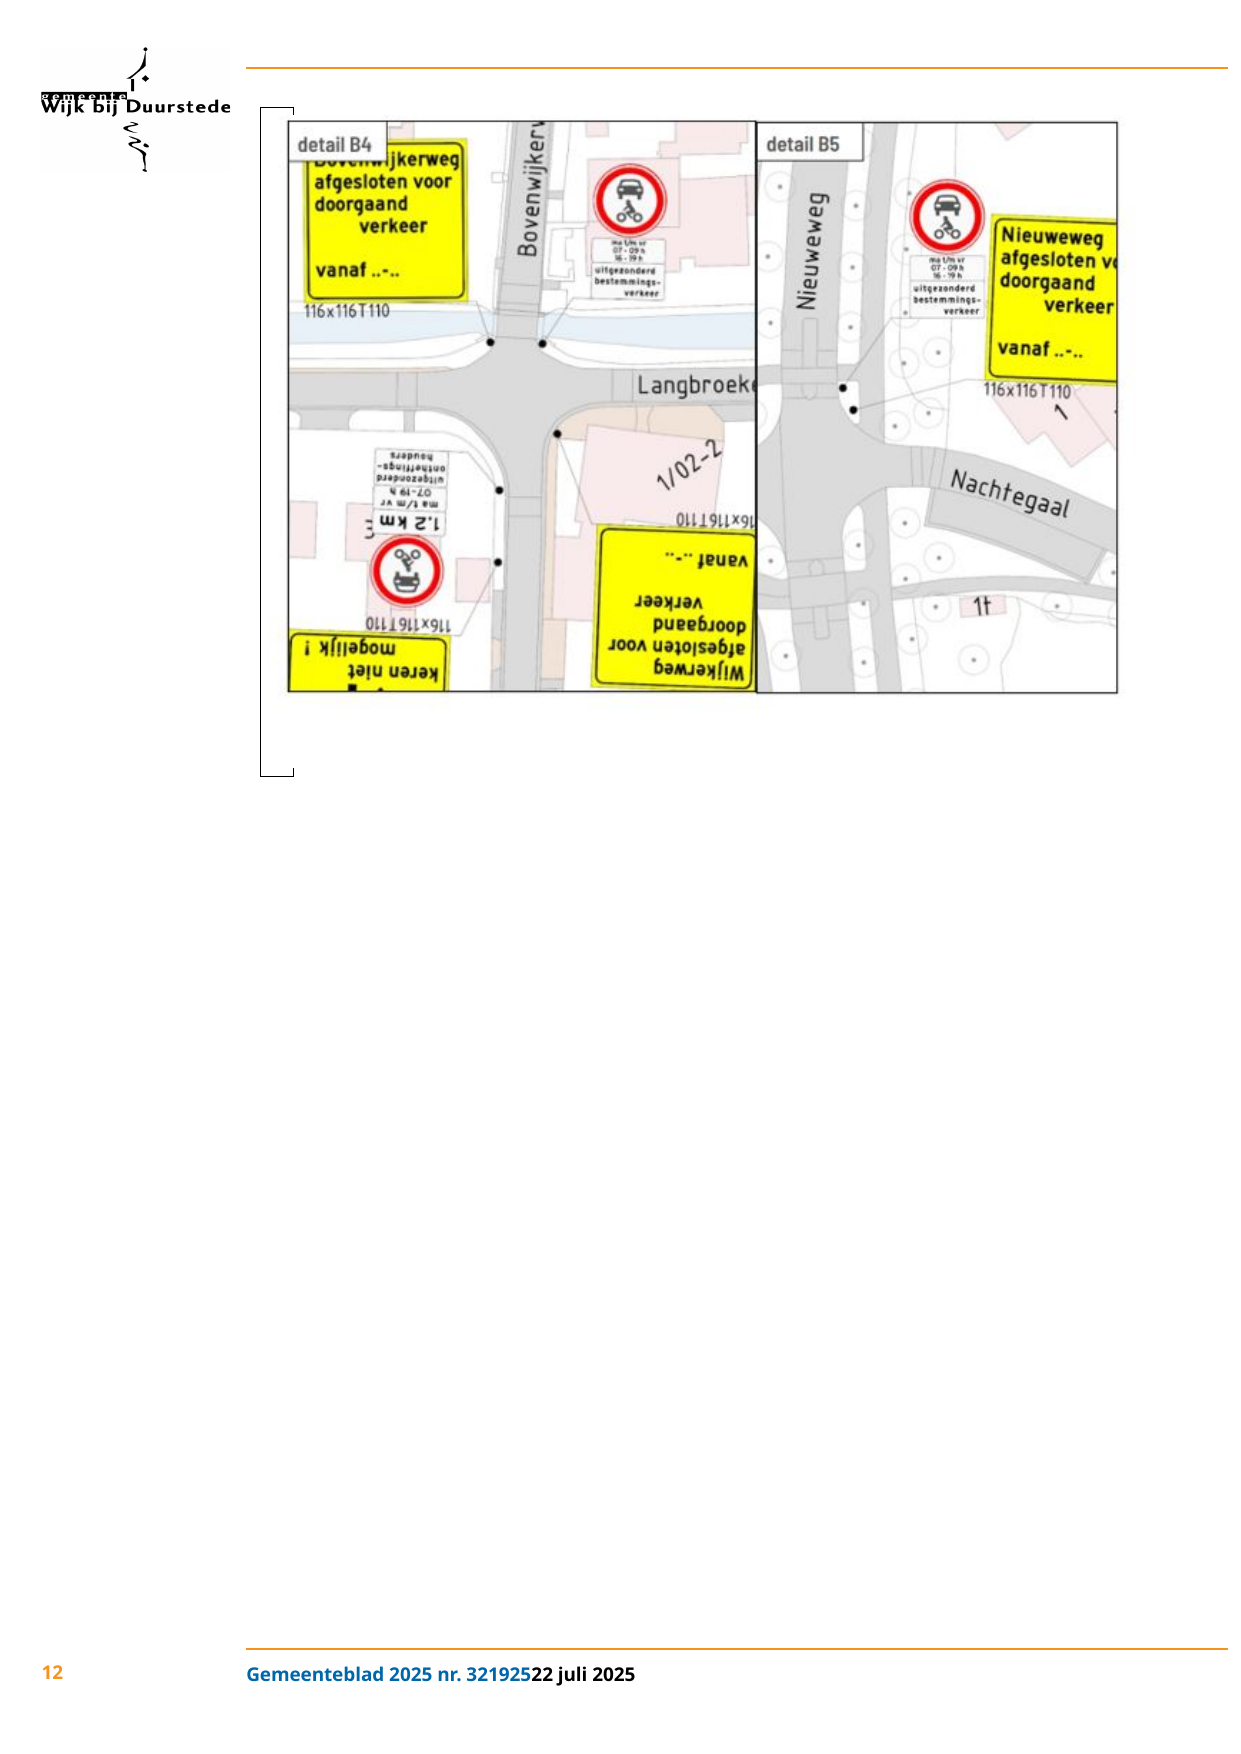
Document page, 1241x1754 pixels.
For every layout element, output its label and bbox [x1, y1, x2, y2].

picture [268, 115, 1155, 768]
picture [41, 47, 231, 172]
